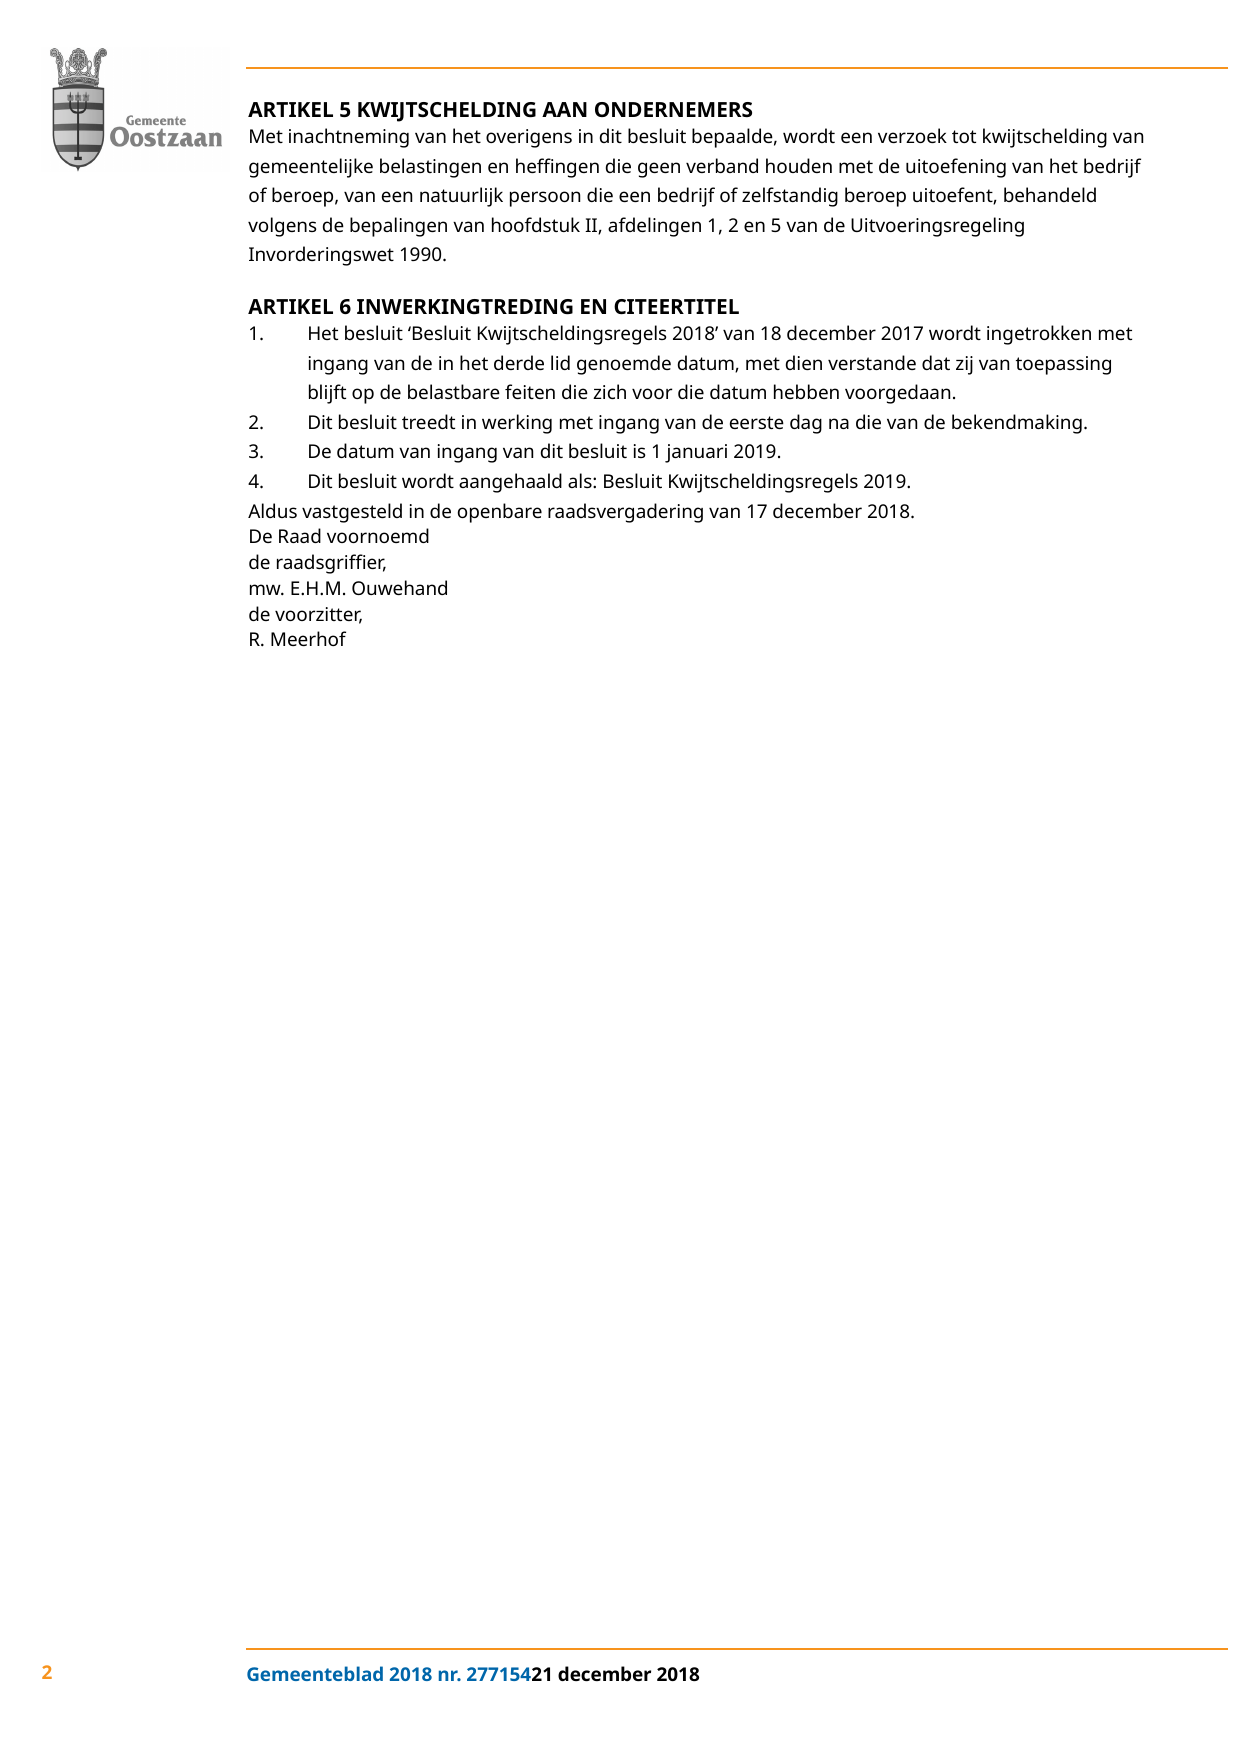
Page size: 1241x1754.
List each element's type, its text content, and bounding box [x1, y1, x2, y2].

text R. Meerhof [248, 627, 1152, 652]
text ARTIKEL 6 INWERKINGTREDING EN CITEERTITEL [248, 292, 1152, 320]
text ARTIKEL 5 KWIJTSCHELDING AAN ONDERNEMERS [248, 95, 1152, 123]
text Met inachtneming van het overigens in dit besluit bepaalde, wordt een verzoek tot kwijtschelding van gemeentelijke belastingen en heffingen die geen verband houden met de uitoefening van het bedrijf of beroep, van een natuurlijk persoon die een bedrijf of zelfstandig beroep uitoefent, behandeld volgens de bepalingen van hoofdstuk II, afdelingen 1, 2 en 5 van de Uitvoeringsregeling Invorderingswet 1990. [248, 123, 1152, 267]
list De datum van ingang van dit besluit is 1 januari 2019. [248, 439, 1152, 464]
list Het besluit ‘Besluit Kwijtscheldingsregels 2018’ van 18 december 2017 wordt ingetrokken met ingang van de in het derde lid genoemde datum, met dien verstande dat zij van toepassing blijft op de belastbare feiten die zich voor die datum hebben voorgedaan. [248, 320, 1152, 405]
text Aldus vastgesteld in de openbare raadsvergadering van 17 december 2018. [248, 498, 1152, 524]
text de voorzitter, [248, 601, 1152, 627]
list Dit besluit wordt aangehaald als: Besluit Kwijtscheldingsregels 2019. [248, 468, 1152, 494]
text de raadsgriffier, [248, 549, 1152, 575]
list Dit besluit treedt in werking met ingang van de eerste dag na die van de bekendmaking. [248, 409, 1152, 435]
picture [41, 47, 231, 172]
text mw. E.H.M. Ouwehand [248, 575, 1152, 601]
text De Raad voornoemd [248, 524, 1152, 549]
